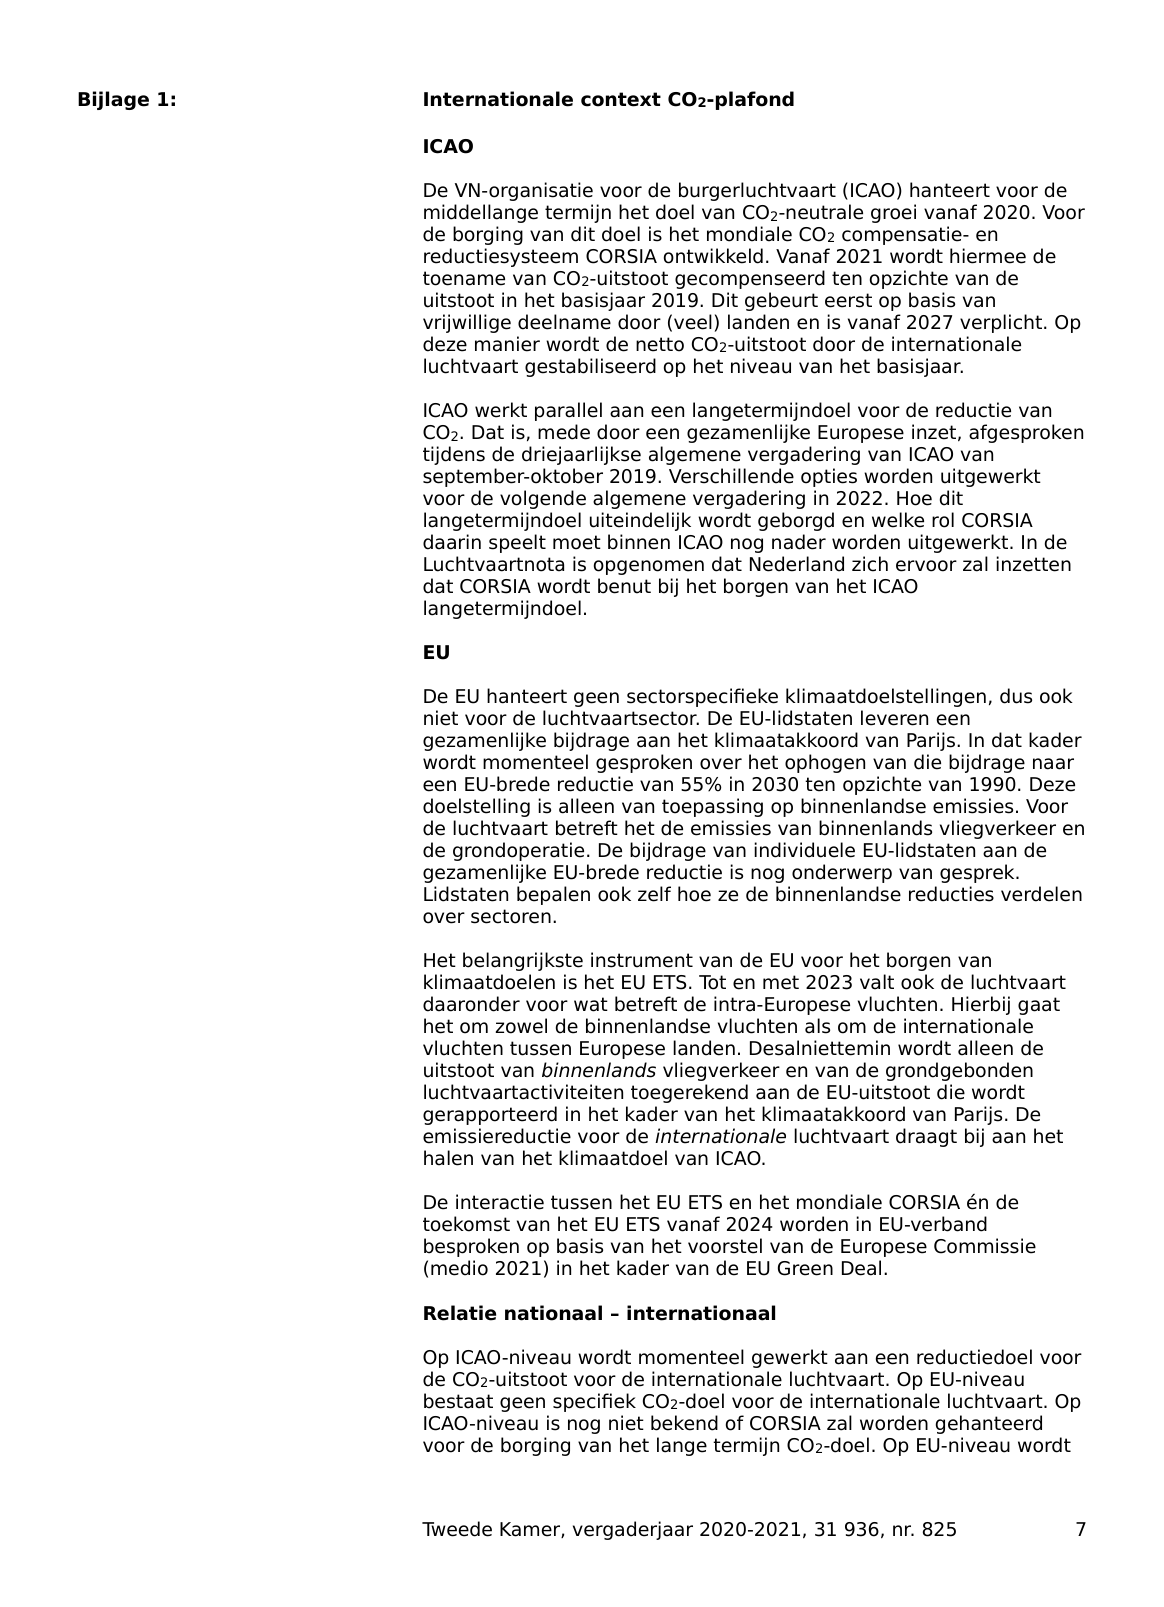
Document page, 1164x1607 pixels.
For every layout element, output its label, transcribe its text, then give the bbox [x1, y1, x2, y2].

subtitle Relatie nationaal – internationaal [422, 1302, 1087, 1324]
text De VN-organisatie voor de burgerluchtvaart (ICAO) hanteert voor de middellange termijn het doel van CO2-neutrale groei vanaf 2020. Voor de borging van dit doel is het mondiale CO2 compensatie- en reductiesysteem CORSIA ontwikkeld. Vanaf 2021 wordt hiermee de toename van CO2-uitstoot gecompenseerd ten opzichte van de uitstoot in het basisjaar 2019. Dit gebeurt eerst op basis van vrijwillige deelname door (veel) landen en is vanaf 2027 verplicht. Op deze manier wordt de netto CO2-uitstoot door de internationale luchtvaart gestabiliseerd op het niveau van het basisjaar. [422, 180, 1087, 378]
text Op ICAO-niveau wordt momenteel gewerkt aan een reductiedoel voor de CO2-uitstoot voor de internationale luchtvaart. Op EU-niveau bestaat geen specifiek CO2-doel voor de internationale luchtvaart. Op ICAO-niveau is nog niet bekend of CORSIA zal worden gehanteerd voor de borging van het lange termijn CO2-doel. Op EU-niveau wordt [422, 1347, 1087, 1456]
text De interactie tussen het EU ETS en het mondiale CORSIA én de toekomst van het EU ETS vanaf 2024 worden in EU-verband besproken op basis van het voorstel van de Europese Commissie (medio 2021) in het kader van de EU Green Deal. [422, 1192, 1087, 1280]
text Het belangrijkste instrument van de EU voor het borgen van klimaatdoelen is het EU ETS. Tot en met 2023 valt ook de luchtvaart daaronder voor wat betreft de intra-Europese vluchten. Hierbij gaat het om zowel de binnenlandse vluchten als om de internationale vluchten tussen Europese landen. Desalniettemin wordt alleen de uitstoot van binnenlands vliegverkeer en van de grondgebonden luchtvaartactiviteiten toegerekend aan de EU-uitstoot die wordt gerapporteerd in het kader van het klimaatakkoord van Parijs. De emissiereductie voor de internationale luchtvaart draagt bij aan het halen van het klimaatdoel van ICAO. [422, 950, 1087, 1170]
subtitle EU [422, 642, 1087, 664]
text ICAO werkt parallel aan een langetermijndoel voor de reductie van CO2. Dat is, mede door een gezamenlijke Europese inzet, afgesproken tijdens de driejaarlijkse algemene vergadering van ICAO van september-oktober 2019. Verschillende opties worden uitgewerkt voor de volgende algemene vergadering in 2022. Hoe dit langetermijndoel uiteindelijk wordt geborgd en welke rol CORSIA daarin speelt moet binnen ICAO nog nader worden uitgewerkt. In de Luchtvaartnota is opgenomen dat Nederland zich ervoor zal inzetten dat CORSIA wordt benut bij het borgen van het ICAO langetermijndoel. [422, 400, 1087, 620]
text De EU hanteert geen sectorspecifieke klimaatdoelstellingen, dus ook niet voor de luchtvaartsector. De EU-lidstaten leveren een gezamenlijke bijdrage aan het klimaatakkoord van Parijs. In dat kader wordt momenteel gesproken over het ophogen van die bijdrage naar een EU-brede reductie van 55% in 2030 ten opzichte van 1990. Deze doelstelling is alleen van toepassing op binnenlandse emissies. Voor de luchtvaart betreft het de emissies van binnenlands vliegverkeer en de grondoperatie. De bijdrage van individuele EU-lidstaten aan de gezamenlijke EU-brede reductie is nog onderwerp van gesprek. Lidstaten bepalen ook zelf hoe ze de binnenlandse reducties verdelen over sectoren. [422, 686, 1087, 928]
subtitle ICAO [422, 136, 1087, 158]
subtitle Bijlage 1: Internationale context CO2-plafond [77, 89, 1087, 111]
